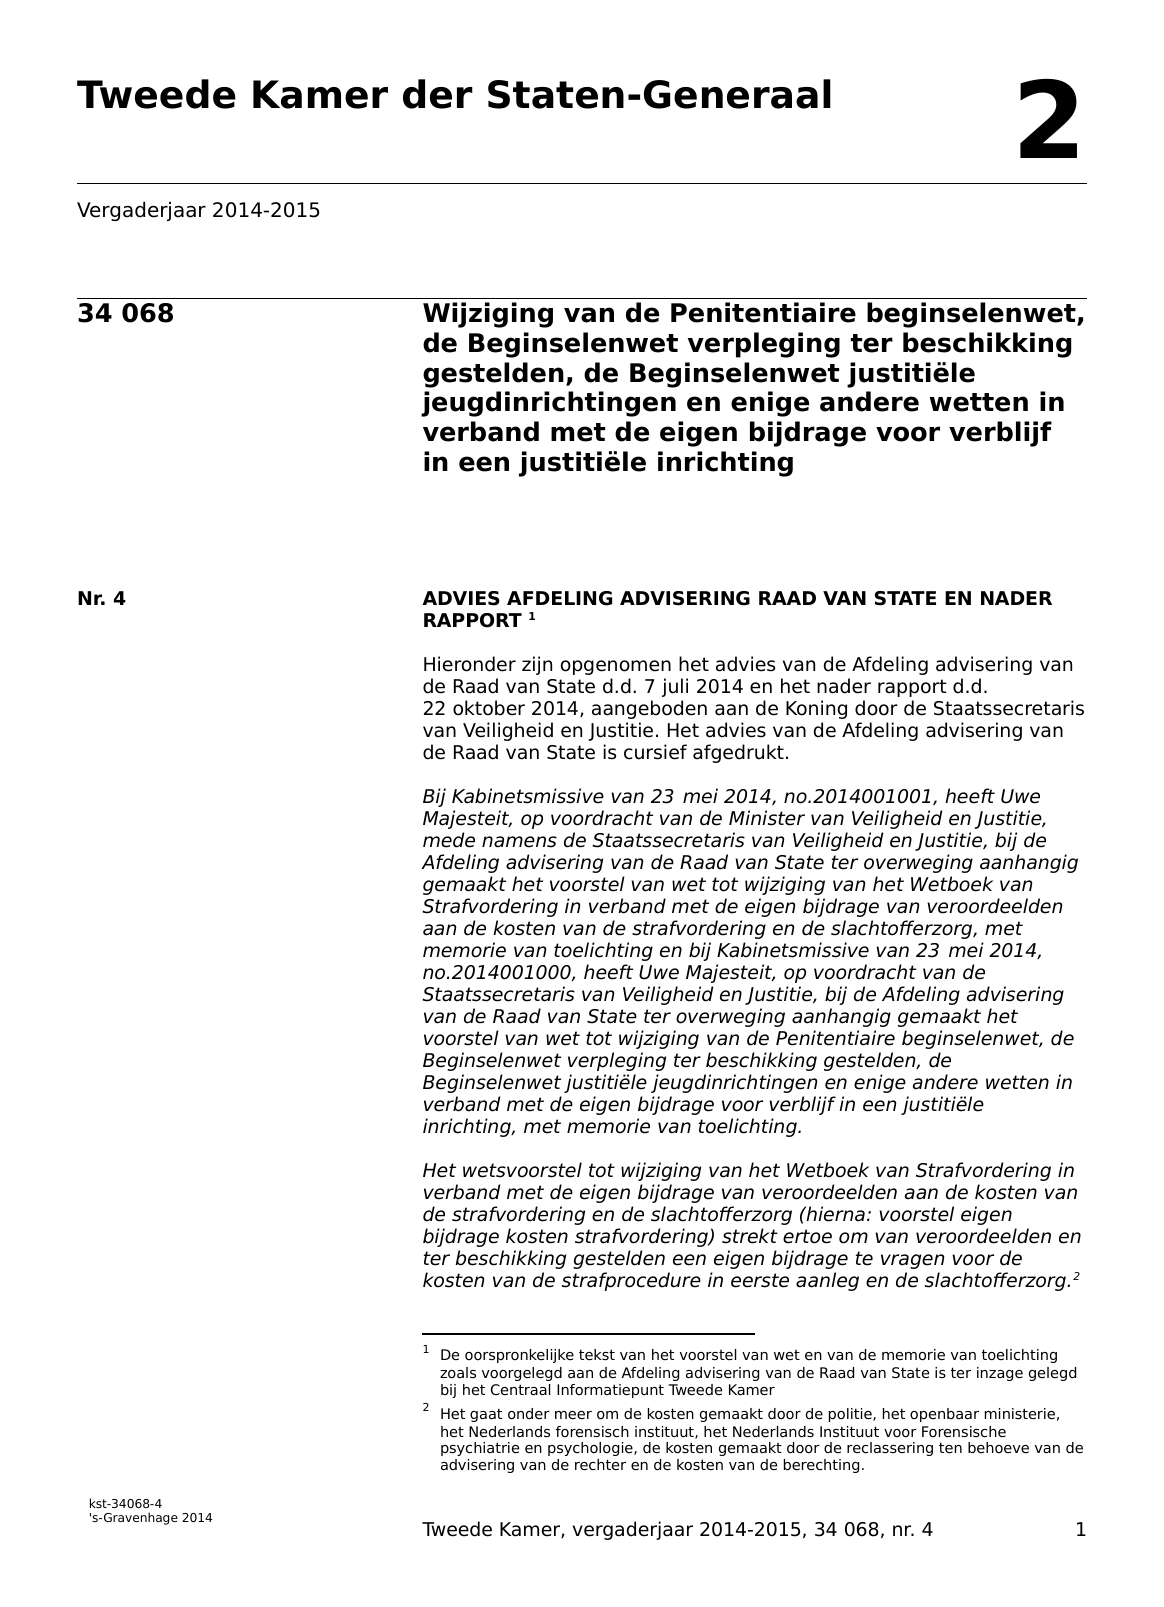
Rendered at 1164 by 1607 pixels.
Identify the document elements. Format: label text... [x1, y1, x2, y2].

subtitle Nr. 4 ADVIES AFDELING ADVISERING RAAD VAN STATE EN NADER RAPPORT [77, 588, 1087, 632]
text Hieronder zijn opgenomen het advies van de Afdeling advisering van de Raad van State d.d. 7 juli 2014 en het nader rapport d.d. 22 oktober 2014, aangeboden aan de Koning door de Staatssecretaris van Veiligheid en Justitie. Het advies van de Afdeling advisering van de Raad van State is cursief afgedrukt. [422, 654, 1087, 764]
table_header Tweede Kamer der Staten-Generaal [77, 59, 886, 183]
table_cell Vergaderjaar 2014-2015 [77, 184, 1087, 298]
text Het gaat onder meer om de kosten gemaakt door de politie, het openbaar ministerie, het Nederlands forensisch instituut, het Nederlands Instituut voor Forensische psychiatrie en psychologie, de kosten gemaakt door de reclassering ten behoeve van de advisering van de rechter en de kosten van de berechting. [422, 1402, 1087, 1474]
text Bij Kabinetsmissive van 23 mei 2014, no.2014001001, heeft Uwe Majesteit, op voordracht van de Minister van Veiligheid en Justitie, mede namens de Staatssecretaris van Veiligheid en Justitie, bij de Afdeling advisering van de Raad van State ter overweging aanhangig gemaakt het voorstel van wet tot wijziging van het Wetboek van Strafvordering in verband met de eigen bijdrage van veroordeelden aan de kosten van de strafvordering en de slachtofferzorg, met memorie van toelichting en bij Kabinetsmissive van 23 mei 2014, no.2014001000, heeft Uwe Majesteit, op voordracht van de Staatssecretaris van Veiligheid en Justitie, bij de Afdeling advisering van de Raad van State ter overweging aanhangig gemaakt het voorstel van wet tot wijziging van de Penitentiaire beginselenwet, de Beginselenwet verpleging ter beschikking gestelden, de Beginselenwet justitiële jeugdinrichtingen en enige andere wetten in verband met de eigen bijdrage voor verblijf in een justitiële inrichting, met memorie van toelichting. [422, 786, 1087, 1138]
text kst-34068-4 [88, 1497, 323, 1511]
text Het wetsvoorstel tot wijziging van het Wetboek van Strafvordering in verband met de eigen bijdrage van veroordeelden aan de kosten van de strafvordering en de slachtofferzorg (hierna: voorstel eigen bijdrage kosten strafvordering) strekt ertoe om van veroordeelden en ter beschikking gestelden een eigen bijdrage te vragen voor de kosten van de strafprocedure in eerste aanleg en de slachtofferzorg. [422, 1160, 1087, 1292]
text 's-Gravenhage 2014 [88, 1511, 323, 1525]
table_header 2 [886, 59, 1087, 183]
text De oorspronkelijke tekst van het voorstel van wet en van de memorie van toelichting zoals voorgelegd aan de Afdeling advisering van de Raad van State is ter inzage gelegd bij het Centraal Informatiepunt Tweede Kamer [422, 1343, 1087, 1399]
subtitle 34 068 Wijziging van de Penitentiaire beginselenwet, de Beginselenwet verpleging ter beschikking gestelden, de Beginselenwet justitiële jeugdinrichtingen en enige andere wetten in verband met de eigen bijdrage voor verblijf in een justitiële inrichting [77, 299, 1087, 477]
